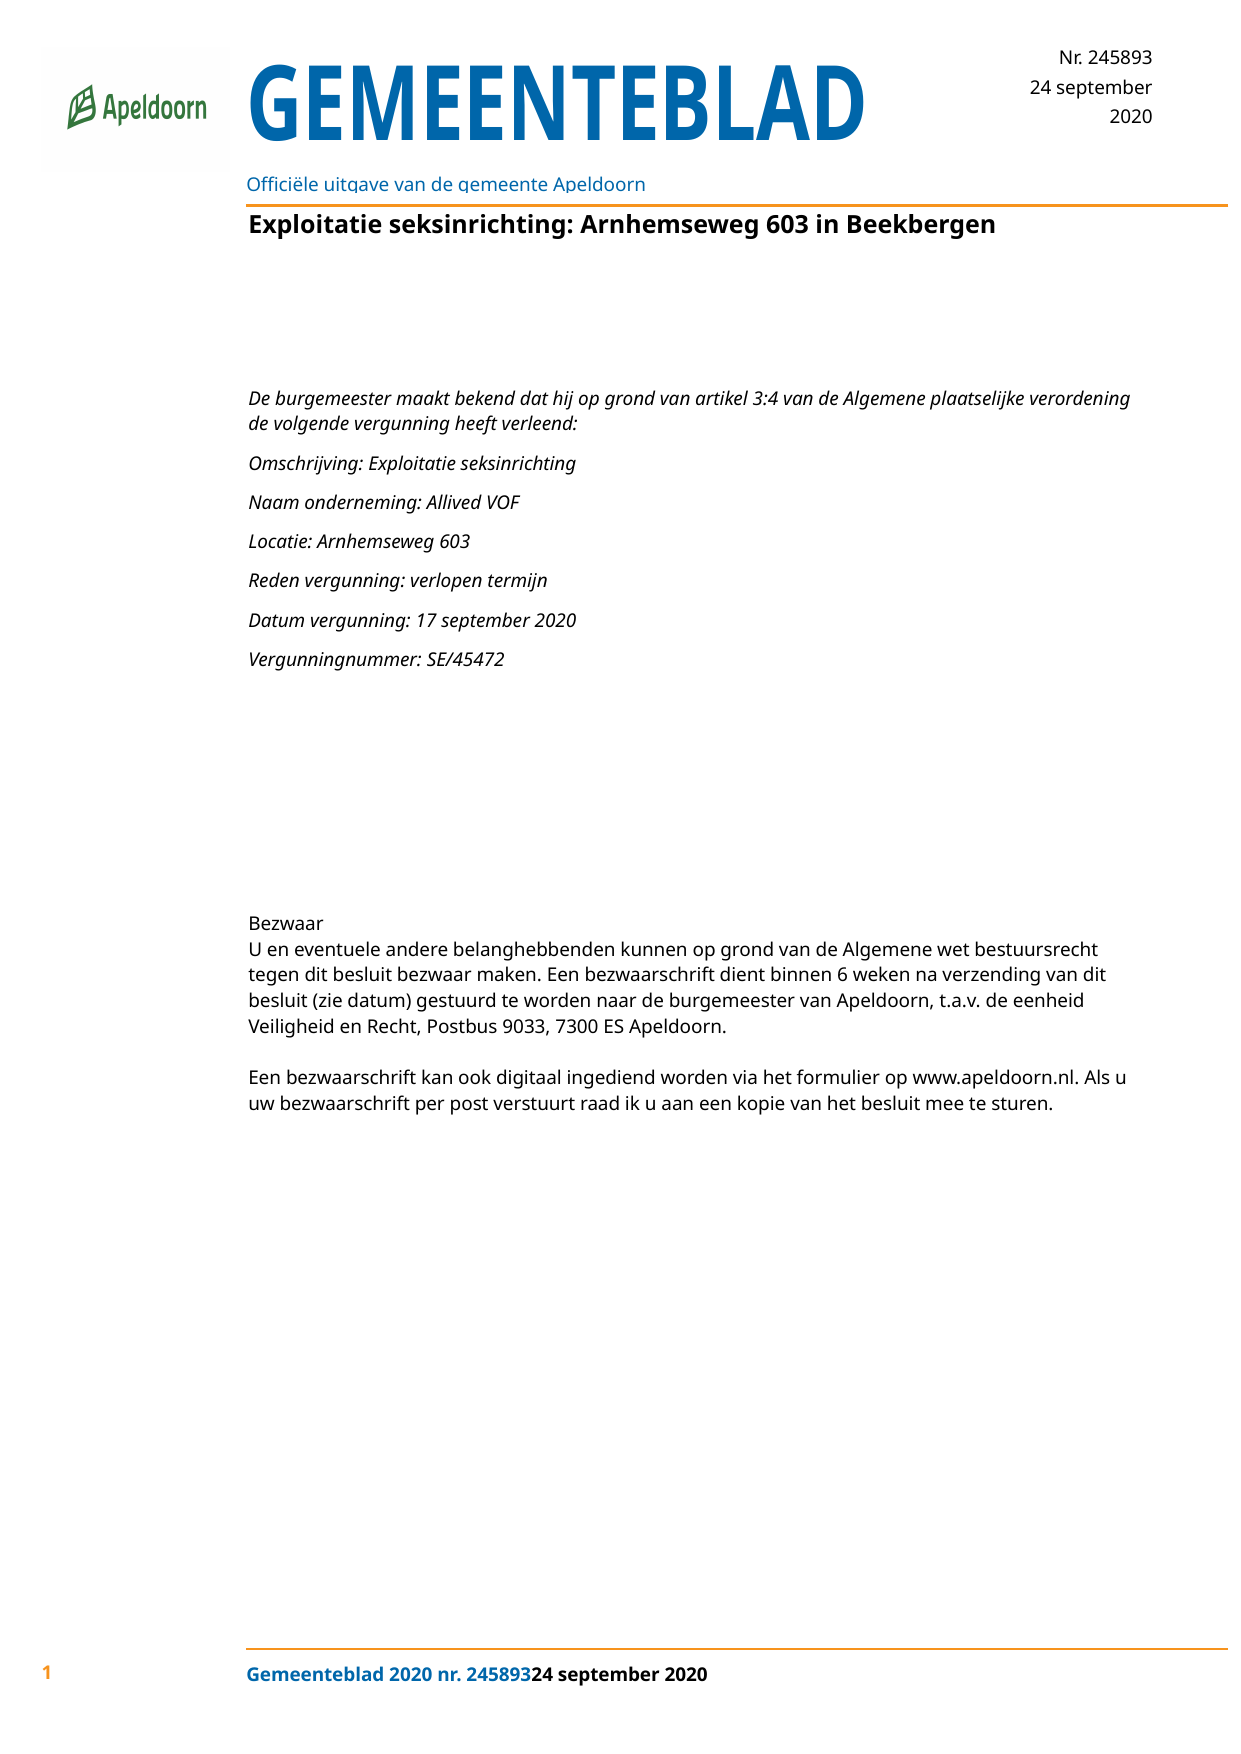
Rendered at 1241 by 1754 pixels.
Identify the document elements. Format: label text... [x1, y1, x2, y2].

picture [41, 47, 231, 172]
text Bezwaar [248, 910, 1152, 936]
text Vergunningnummer: SE/45472 [248, 646, 1152, 672]
text Datum vergunning: 17 september 2020 [248, 607, 1152, 632]
text U en eventuele andere belanghebbenden kunnen op grond van de Algemene wet bestuursrecht tegen dit besluit bezwaar maken. Een bezwaarschrift dient binnen 6 weken na verzending van dit besluit (zie datum) gestuurd te worden naar de burgemeester van Apeldoorn, t.a.v. de eenheid Veiligheid en Recht, Postbus 9033, 7300 ES Apeldoorn. [248, 936, 1152, 1039]
text De burgemeester maakt bekend dat hij op grond van artikel 3:4 van de Algemene plaatselijke verordening de volgende vergunning heeft verleend: [248, 385, 1152, 436]
text Exploitatie seksinrichting: Arnhemseweg 603 in Beekbergen [248, 207, 1152, 241]
text Naam onderneming: Allived VOF [248, 489, 1152, 515]
text Omschrijving: Exploitatie seksinrichting [248, 450, 1152, 475]
text Locatie: Arnhemseweg 603 [248, 528, 1152, 554]
text Reden vergunning: verlopen termijn [248, 567, 1152, 593]
text Een bezwaarschrift kan ook digitaal ingediend worden via het formulier op www.apeldoorn.nl. Als u uw bezwaarschrift per post verstuurt raad ik u aan een kopie van het besluit mee te sturen. [248, 1064, 1152, 1116]
